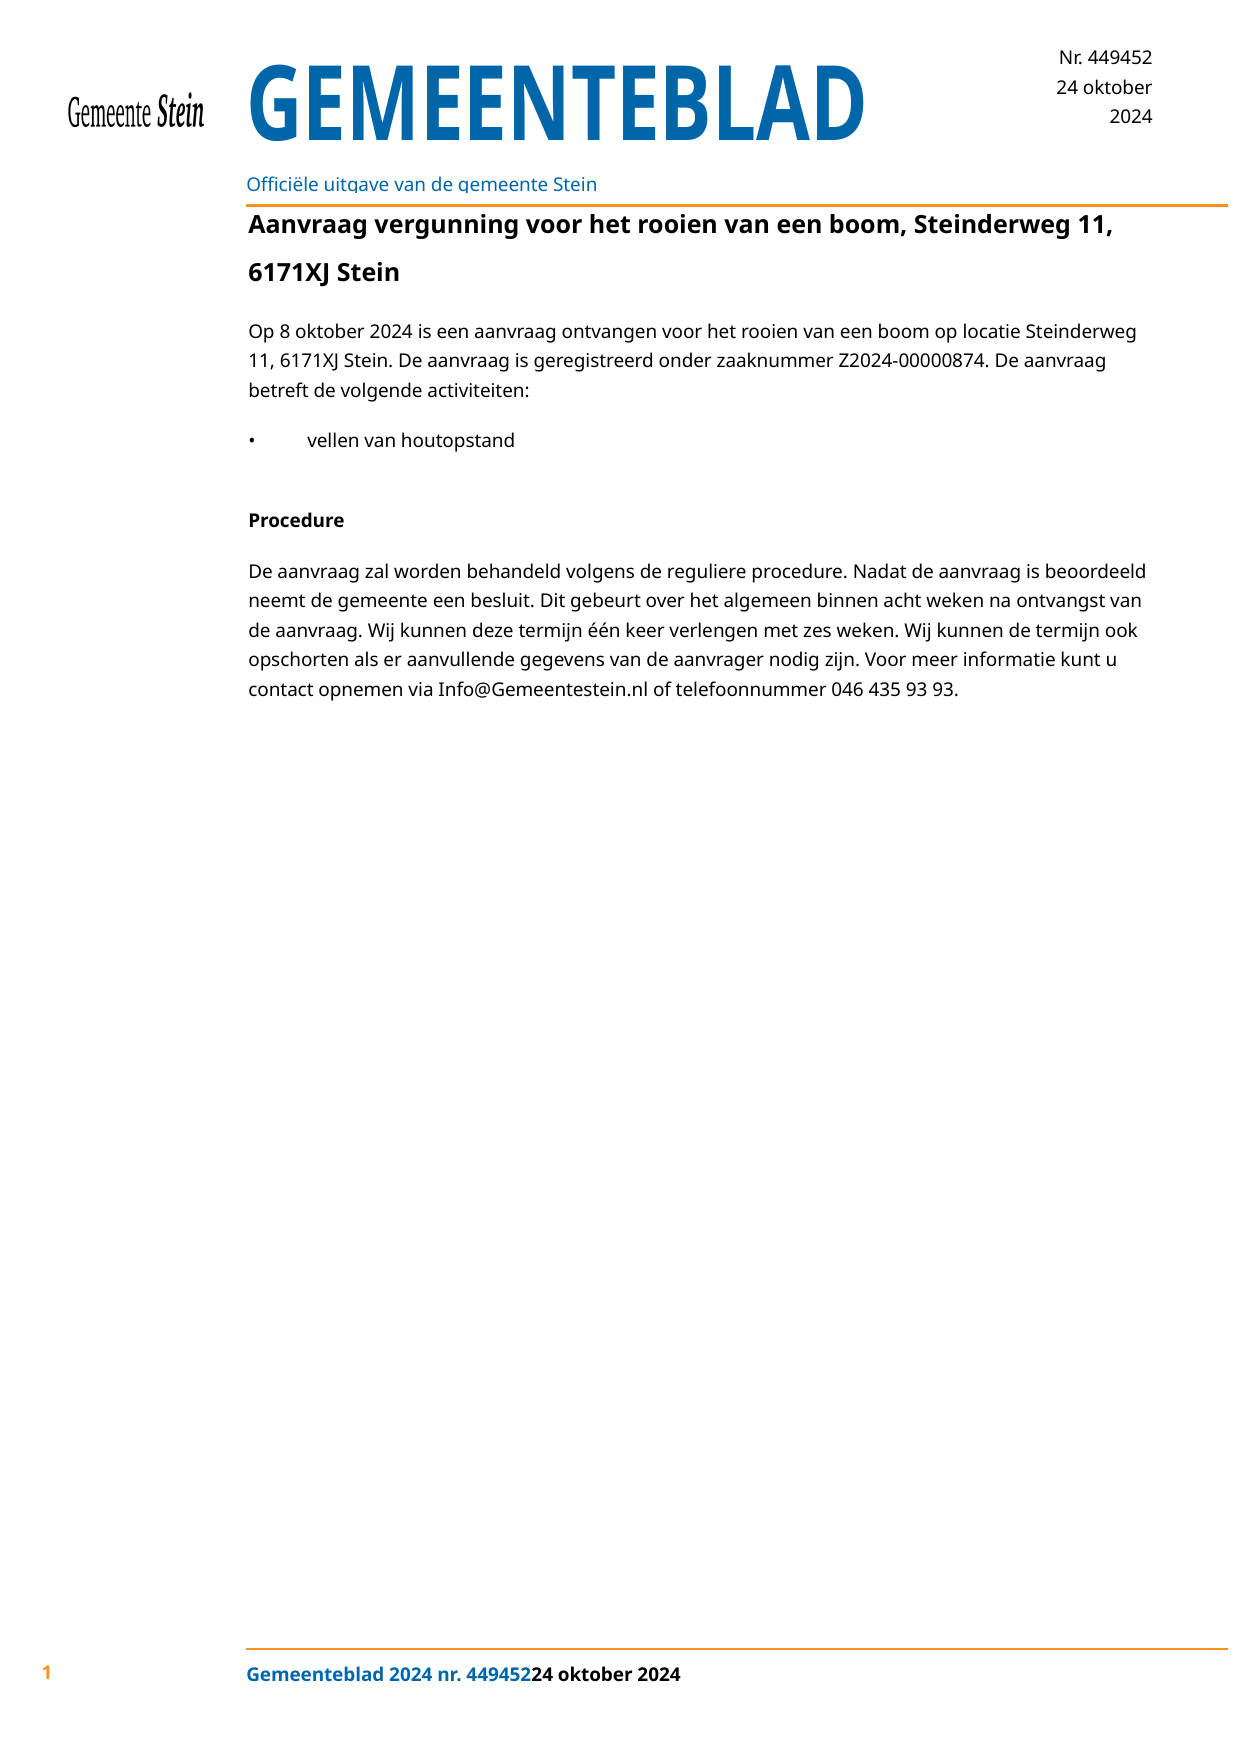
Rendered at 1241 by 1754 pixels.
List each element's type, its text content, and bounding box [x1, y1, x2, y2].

text Op 8 oktober 2024 is een aanvraag ontvangen voor het rooien van een boom op locatie Steinderweg 11, 6171XJ Stein. De aanvraag is geregistreerd onder zaaknummer Z2024-00000874. De aanvraag betreft de volgende activiteiten: [248, 318, 1152, 403]
picture [41, 47, 231, 172]
text Aanvraag vergunning voor het rooien van een boom, Steinderweg 11, 6171XJ Stein [248, 207, 1152, 288]
text De aanvraag zal worden behandeld volgens de reguliere procedure. Nadat de aanvraag is beoordeeld neemt de gemeente een besluit. Dit gebeurt over het algemeen binnen acht weken na ontvangst van de aanvraag. Wij kunnen deze termijn één keer verlengen met zes weken. Wij kunnen de termijn ook opschorten als er aanvullende gegevens van de aanvrager nodig zijn. Voor meer informatie kunt u contact opnemen via Info@Gemeentestein.nl of telefoonnummer 046 435 93 93. [248, 558, 1152, 702]
text Procedure [248, 507, 1152, 533]
list vellen van houtopstand [248, 427, 1152, 453]
